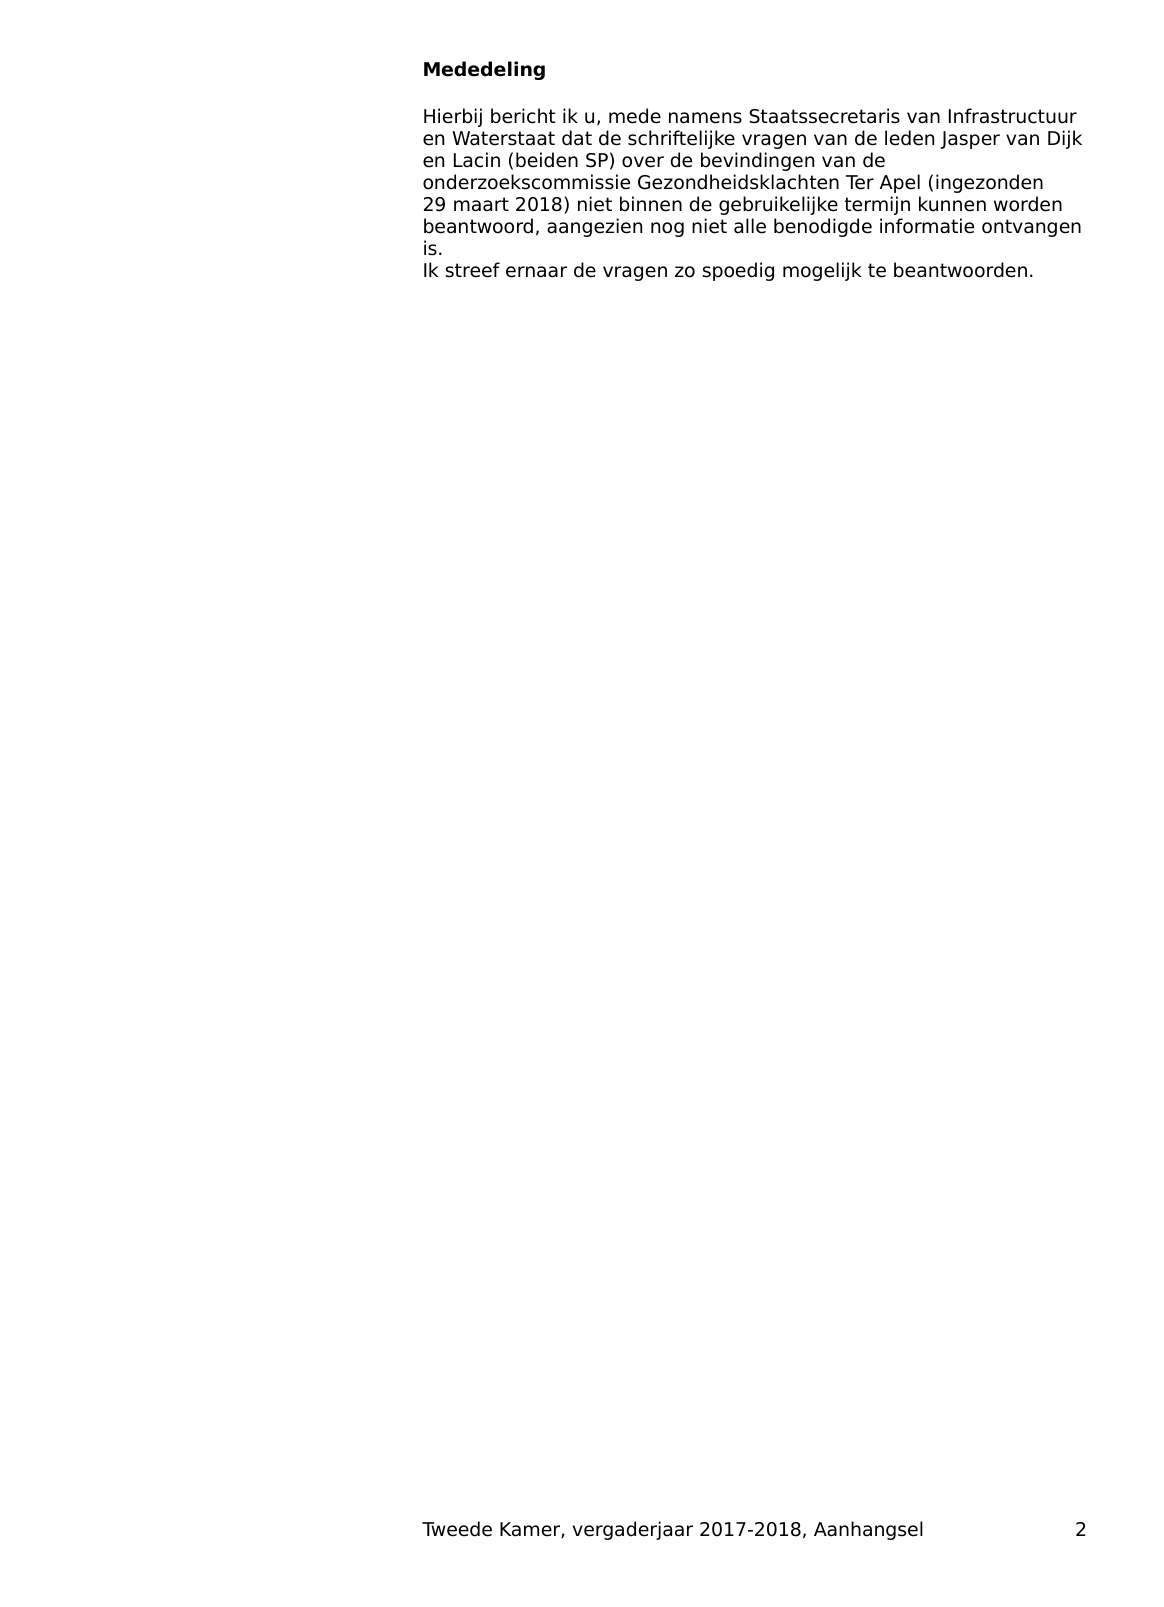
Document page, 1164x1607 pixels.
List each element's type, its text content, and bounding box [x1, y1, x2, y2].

text Hierbij bericht ik u, mede namens Staatssecretaris van Infrastructuur en Waterstaat dat de schriftelijke vragen van de leden Jasper van Dijk en Lacin (beiden SP) over de bevindingen van de onderzoekscommissie Gezondheidsklachten Ter Apel (ingezonden 29 maart 2018) niet binnen de gebruikelijke termijn kunnen worden beantwoord, aangezien nog niet alle benodigde informatie ontvangen is. [422, 106, 1087, 260]
subtitle Mededeling [422, 59, 1087, 81]
text Ik streef ernaar de vragen zo spoedig mogelijk te beantwoorden. [422, 260, 1087, 282]
